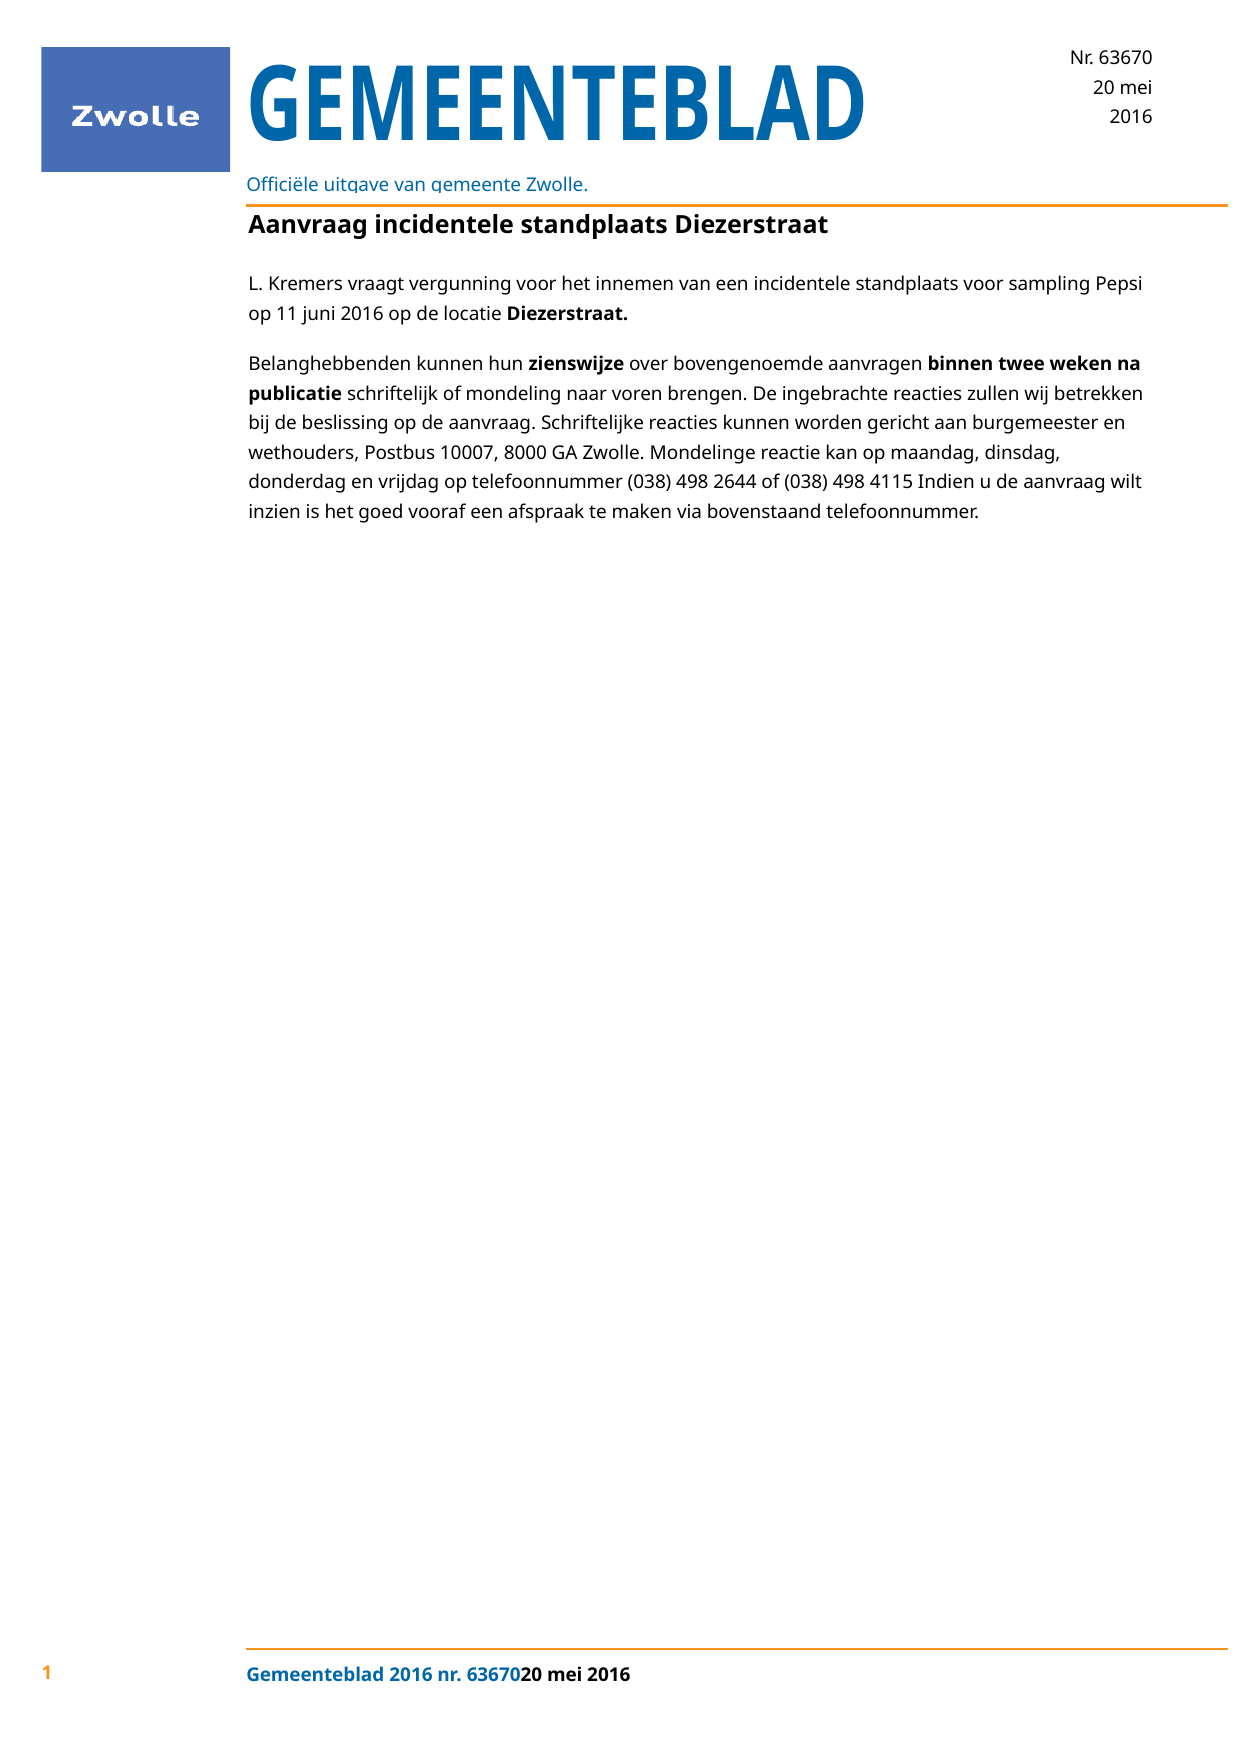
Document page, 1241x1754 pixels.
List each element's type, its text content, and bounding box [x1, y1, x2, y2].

text Belanghebbenden kunnen hun zienswijze over bovengenoemde aanvragen binnen twee weken na publicatie schriftelijk of mondeling naar voren brengen. De ingebrachte reacties zullen wij betrekken bij de beslissing op de aanvraag. Schriftelijke reacties kunnen worden gericht aan burgemeester en wethouders, Postbus 10007, 8000 GA Zwolle. Mondelinge reactie kan op maandag, dinsdag, donderdag en vrijdag op telefoonnummer (038) 498 2644 of (038) 498 4115 Indien u de aanvraag wilt inzien is het goed vooraf een afspraak te maken via bovenstaand telefoonnummer. [248, 350, 1152, 524]
text Aanvraag incidentele standplaats Diezerstraat [248, 207, 1152, 241]
picture [41, 47, 231, 172]
text L. Kremers vraagt vergunning voor het innemen van een incidentele standplaats voor sampling Pepsi op 11 juni 2016 op de locatie Diezerstraat. [248, 270, 1152, 326]
